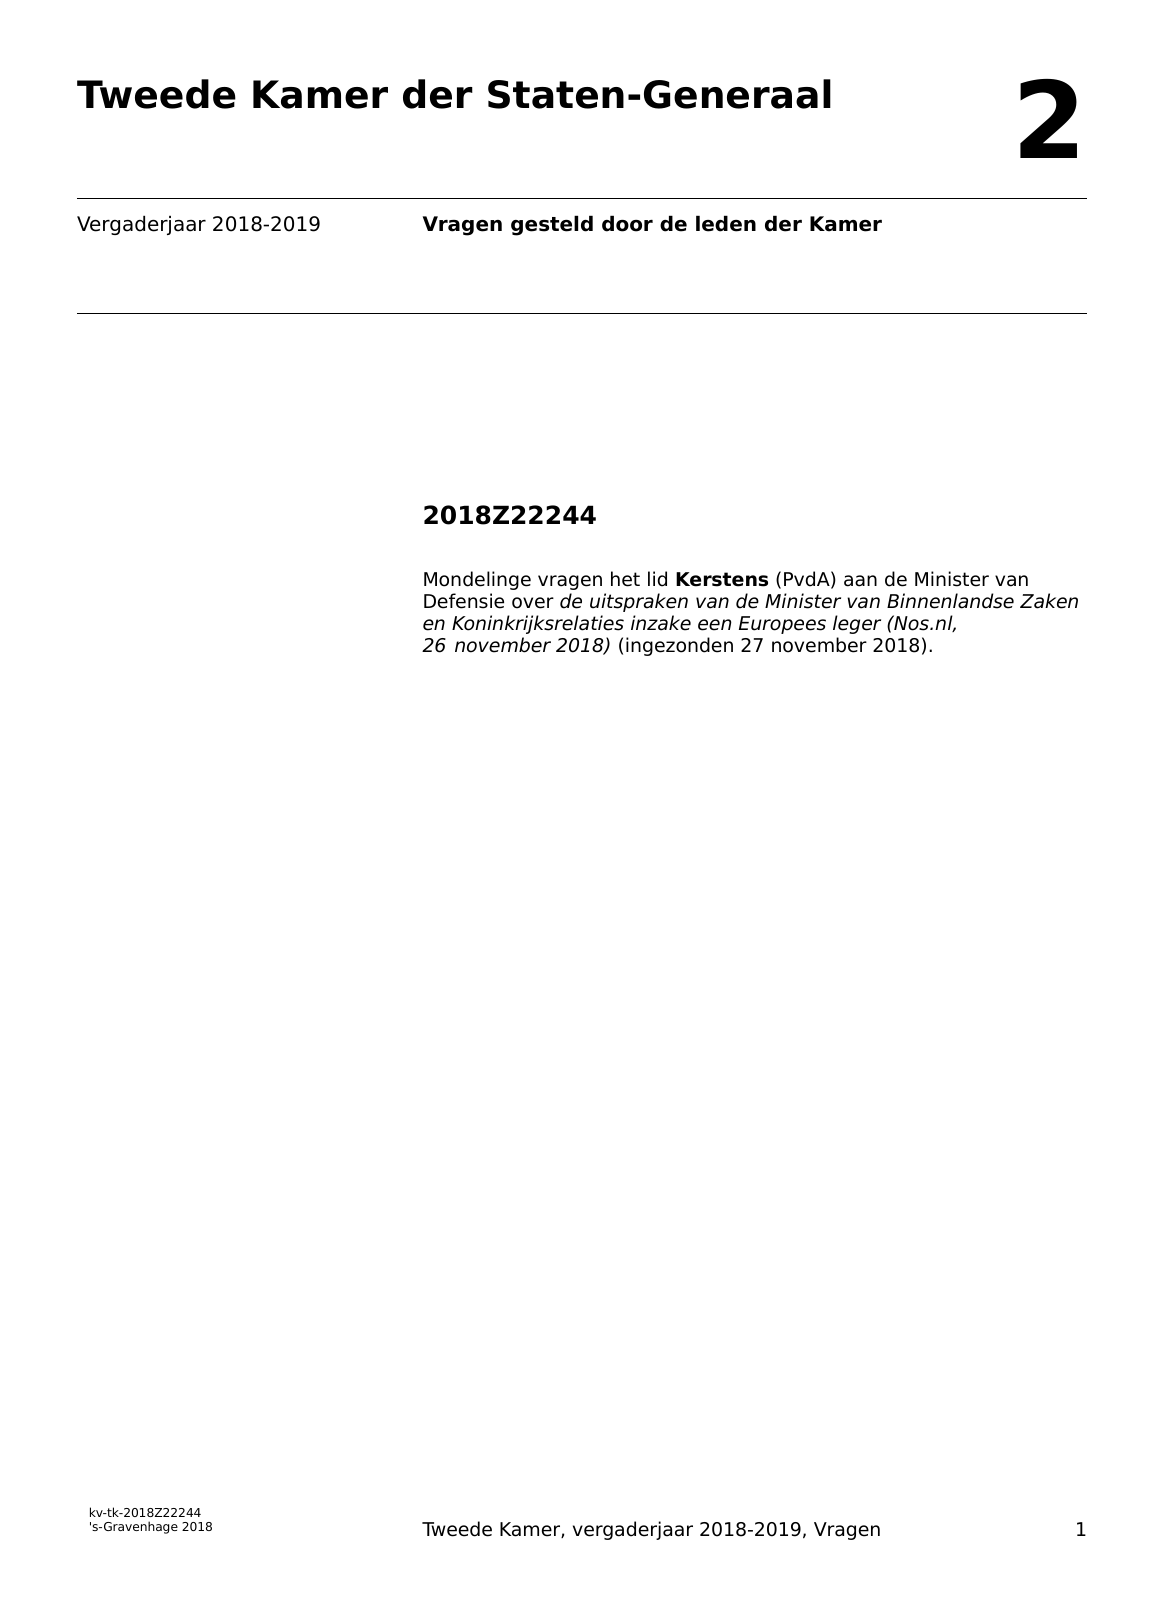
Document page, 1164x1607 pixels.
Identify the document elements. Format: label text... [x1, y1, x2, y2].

table_header 2 [886, 59, 1087, 198]
table_cell Vragen gesteld door de leden der Kamer [422, 199, 1087, 313]
text Mondelinge vragen het lid Kerstens (PvdA) aan de Minister van Defensie over de uitspraken van de Minister van Binnenlandse Zaken en Koninkrijksrelaties inzake een Europees leger (Nos.nl, 26 november 2018) (ingezonden 27 november 2018). [422, 569, 1087, 657]
text 2018Z22244 [422, 501, 1087, 531]
text 's-Gravenhage 2018 [88, 1520, 323, 1534]
table_cell Vergaderjaar 2018-2019 [77, 199, 422, 313]
table_header Tweede Kamer der Staten-Generaal [77, 59, 886, 198]
text kv-tk-2018Z22244 [88, 1506, 323, 1520]
